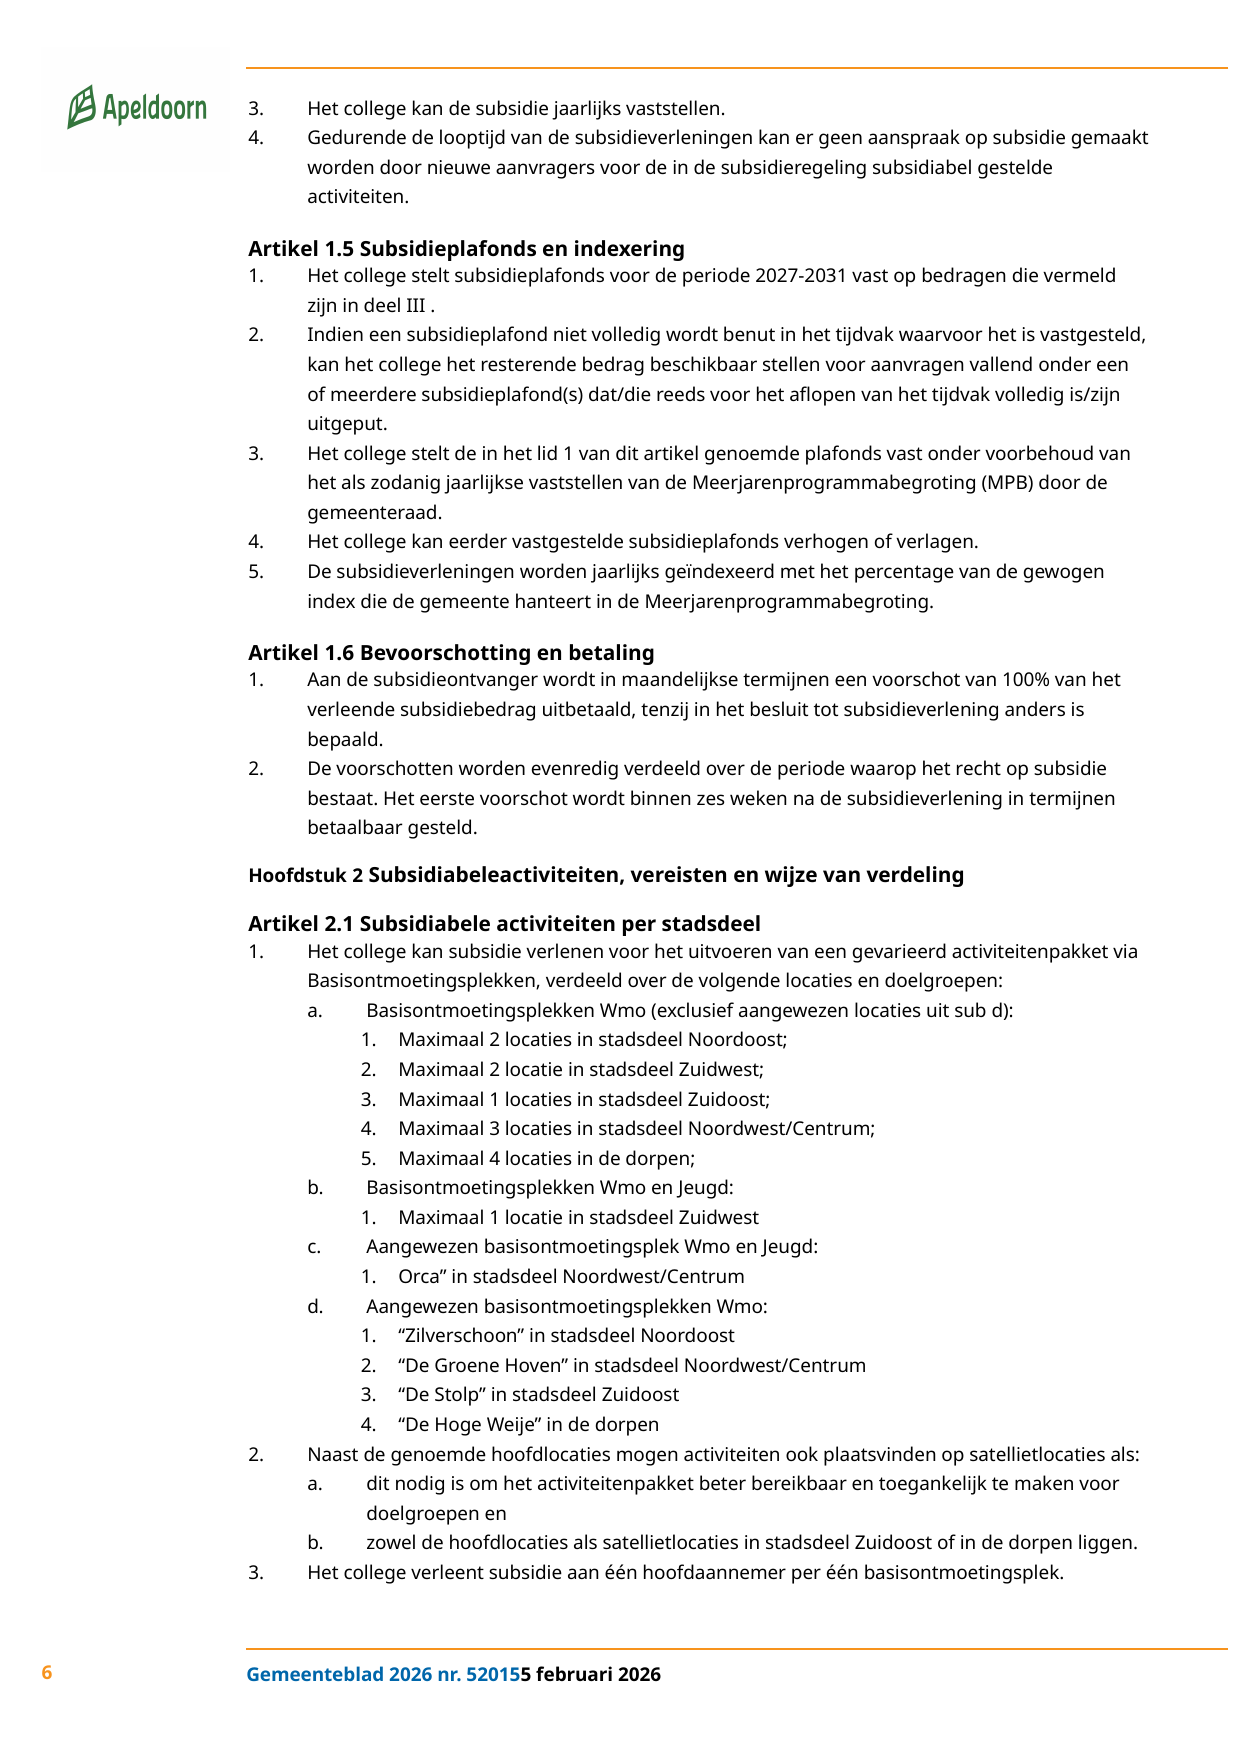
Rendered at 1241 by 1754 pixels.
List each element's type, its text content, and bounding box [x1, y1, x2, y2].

list Aangewezen basisontmoetingsplek Wmo en Jeugd: [307, 1234, 1152, 1259]
list dit nodig is om het activiteitenpakket beter bereikbaar en toegankelijk te maken voor doelgroepen en [307, 1470, 1152, 1526]
list “De Stolp” in stadsdeel Zuidoost [361, 1382, 1152, 1407]
list Basisontmoetingsplekken Wmo en Jeugd: [307, 1174, 1152, 1200]
list “Zilverschoon” in stadsdeel Noordoost [361, 1322, 1152, 1348]
list “De Groene Hoven” in stadsdeel Noordwest/Centrum [361, 1352, 1152, 1378]
list Maximaal 1 locatie in stadsdeel Zuidwest [361, 1204, 1152, 1230]
list Maximaal 3 locaties in stadsdeel Noordwest/Centrum; [361, 1115, 1152, 1141]
list zowel de hoofdlocaties als satellietlocaties in stadsdeel Zuidoost of in de dorpen liggen. [307, 1529, 1152, 1555]
text Artikel 1.5 Subsidieplafonds en indexering [248, 234, 1152, 262]
list Het college verleent subsidie aan één hoofdaannemer per één basisontmoetingsplek. [248, 1559, 1152, 1585]
list Basisontmoetingsplekken Wmo (exclusief aangewezen locaties uit sub d): [307, 997, 1152, 1023]
list De subsidieverleningen worden jaarlijks geïndexeerd met het percentage van de gewogen index die de gemeente hanteert in de Meerjarenprogrammabegroting. [248, 558, 1152, 613]
text Hoofdstuk 2 Subsidiabeleactiviteiten, vereisten en wijze van verdeling [248, 860, 1152, 889]
list De voorschotten worden evenredig verdeeld over de periode waarop het recht op subsidie bestaat. Het eerste voorschot wordt binnen zes weken na de subsidieverlening in termijnen betaalbaar gesteld. [248, 755, 1152, 840]
list Het college stelt de in het lid 1 van dit artikel genoemde plafonds vast onder voorbehoud van het als zodanig jaarlijkse vaststellen van de Meerjarenprogrammabegroting (MPB) door de gemeenteraad. [248, 440, 1152, 525]
list Gedurende de looptijd van de subsidieverleningen kan er geen aanspraak op subsidie gemaakt worden door nieuwe aanvragers voor de in de subsidieregeling subsidiabel gestelde activiteiten. [248, 124, 1152, 209]
picture [41, 47, 231, 172]
text Artikel 1.6 Bevoorschotting en betaling [248, 638, 1152, 667]
list “De Hoge Weije” in de dorpen [361, 1411, 1152, 1437]
text Artikel 2.1 Subsidiabele activiteiten per stadsdeel [248, 909, 1152, 938]
list Aangewezen basisontmoetingsplekken Wmo: [307, 1293, 1152, 1319]
list Maximaal 1 locaties in stadsdeel Zuidoost; [361, 1086, 1152, 1112]
list Indien een subsidieplafond niet volledig wordt benut in het tijdvak waarvoor het is vastgesteld, kan het college het resterende bedrag beschikbaar stellen voor aanvragen vallend onder een of meerdere subsidieplafond(s) dat/die reeds voor het aflopen van het tijdvak volledig is/zijn uitgeput. [248, 322, 1152, 436]
list Het college kan de subsidie jaarlijks vaststellen. [248, 95, 1152, 121]
list Maximaal 4 locaties in de dorpen; [361, 1145, 1152, 1171]
list Maximaal 2 locatie in stadsdeel Zuidwest; [361, 1056, 1152, 1082]
list Maximaal 2 locaties in stadsdeel Noordoost; [361, 1027, 1152, 1052]
list Het college kan eerder vastgestelde subsidieplafonds verhogen of verlagen. [248, 529, 1152, 554]
list Naast de genoemde hoofdlocaties mogen activiteiten ook plaatsvinden op satellietlocaties als: [248, 1441, 1152, 1467]
list Orca” in stadsdeel Noordwest/Centrum [361, 1263, 1152, 1289]
list Aan de subsidieontvanger wordt in maandelijkse termijnen een voorschot van 100% van het verleende subsidiebedrag uitbetaald, tenzij in het besluit tot subsidieverlening anders is bepaald. [248, 667, 1152, 752]
list Het college kan subsidie verlenen voor het uitvoeren van een gevarieerd activiteitenpakket via Basisontmoetingsplekken, verdeeld over de volgende locaties en doelgroepen: [248, 938, 1152, 993]
list Het college stelt subsidieplafonds voor de periode 2027-2031 vast op bedragen die vermeld zijn in deel III . [248, 262, 1152, 318]
